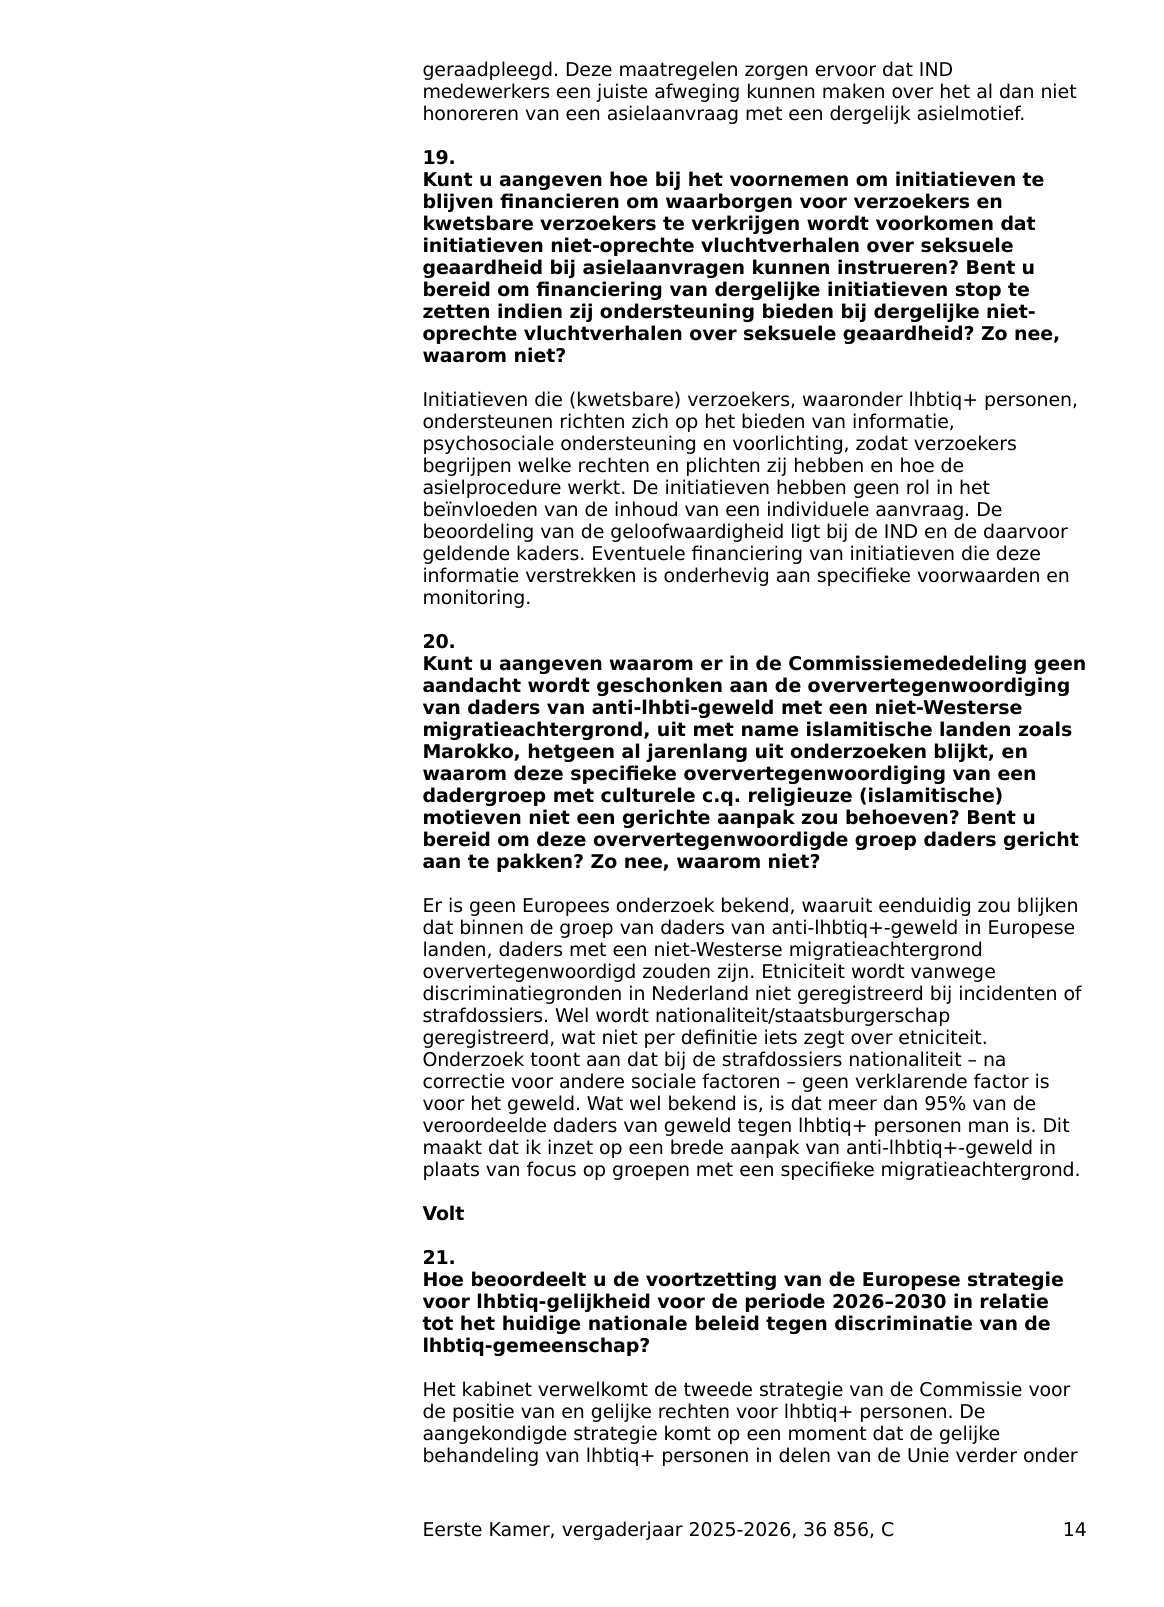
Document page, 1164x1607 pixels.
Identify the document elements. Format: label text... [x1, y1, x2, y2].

text 19. [422, 147, 1087, 169]
text 21. [422, 1247, 1087, 1269]
text Het kabinet verwelkomt de tweede strategie van de Commissie voor de positie van en gelijke rechten voor lhbtiq+ personen. De aangekondigde strategie komt op een moment dat de gelijke behandeling van lhbtiq+ personen in delen van de Unie verder onder [422, 1379, 1087, 1467]
text geraadpleegd. Deze maatregelen zorgen ervoor dat IND medewerkers een juiste afweging kunnen maken over het al dan niet honoreren van een asielaanvraag met een dergelijk asielmotief. [422, 59, 1087, 125]
text Kunt u aangeven hoe bij het voornemen om initiatieven te blijven financieren om waarborgen voor verzoekers en kwetsbare verzoekers te verkrijgen wordt voorkomen dat initiatieven niet-oprechte vluchtverhalen over seksuele geaardheid bij asielaanvragen kunnen instrueren? Bent u bereid om financiering van dergelijke initiatieven stop te zetten indien zij ondersteuning bieden bij dergelijke niet-oprechte vluchtverhalen over seksuele geaardheid? Zo nee, waarom niet? [422, 169, 1087, 367]
text 20. [422, 631, 1087, 653]
text Kunt u aangeven waarom er in de Commissiemededeling geen aandacht wordt geschonken aan de oververtegenwoordiging van daders van anti-lhbti-geweld met een niet-Westerse migratieachtergrond, uit met name islamitische landen zoals Marokko, hetgeen al jarenlang uit onderzoeken blijkt, en waarom deze specifieke oververtegenwoordiging van een dadergroep met culturele c.q. religieuze (islamitische) motieven niet een gerichte aanpak zou behoeven? Bent u bereid om deze oververtegenwoordigde groep daders gericht aan te pakken? Zo nee, waarom niet? [422, 653, 1087, 873]
text Initiatieven die (kwetsbare) verzoekers, waaronder lhbtiq+ personen, ondersteunen richten zich op het bieden van informatie, psychosociale ondersteuning en voorlichting, zodat verzoekers begrijpen welke rechten en plichten zij hebben en hoe de asielprocedure werkt. De initiatieven hebben geen rol in het beïnvloeden van de inhoud van een individuele aanvraag. De beoordeling van de geloofwaardigheid ligt bij de IND en de daarvoor geldende kaders. Eventuele financiering van initiatieven die deze informatie verstrekken is onderhevig aan specifieke voorwaarden en monitoring. [422, 389, 1087, 609]
subtitle Volt [422, 1203, 1087, 1225]
text Er is geen Europees onderzoek bekend, waaruit eenduidig zou blijken dat binnen de groep van daders van anti-lhbtiq+-geweld in Europese landen, daders met een niet-Westerse migratieachtergrond oververtegenwoordigd zouden zijn. Etniciteit wordt vanwege discriminatiegronden in Nederland niet geregistreerd bij incidenten of strafdossiers. Wel wordt nationaliteit/staatsburgerschap geregistreerd, wat niet per definitie iets zegt over etniciteit. Onderzoek toont aan dat bij de strafdossiers nationaliteit – na correctie voor andere sociale factoren – geen verklarende factor is voor het geweld. Wat wel bekend is, is dat meer dan 95% van de veroordeelde daders van geweld tegen lhbtiq+ personen man is. Dit maakt dat ik inzet op een brede aanpak van anti-lhbtiq+-geweld in plaats van focus op groepen met een specifieke migratieachtergrond. [422, 895, 1087, 1181]
text Hoe beoordeelt u de voortzetting van de Europese strategie voor lhbtiq-gelijkheid voor de periode 2026–2030 in relatie tot het huidige nationale beleid tegen discriminatie van de lhbtiq-gemeenschap? [422, 1269, 1087, 1357]
